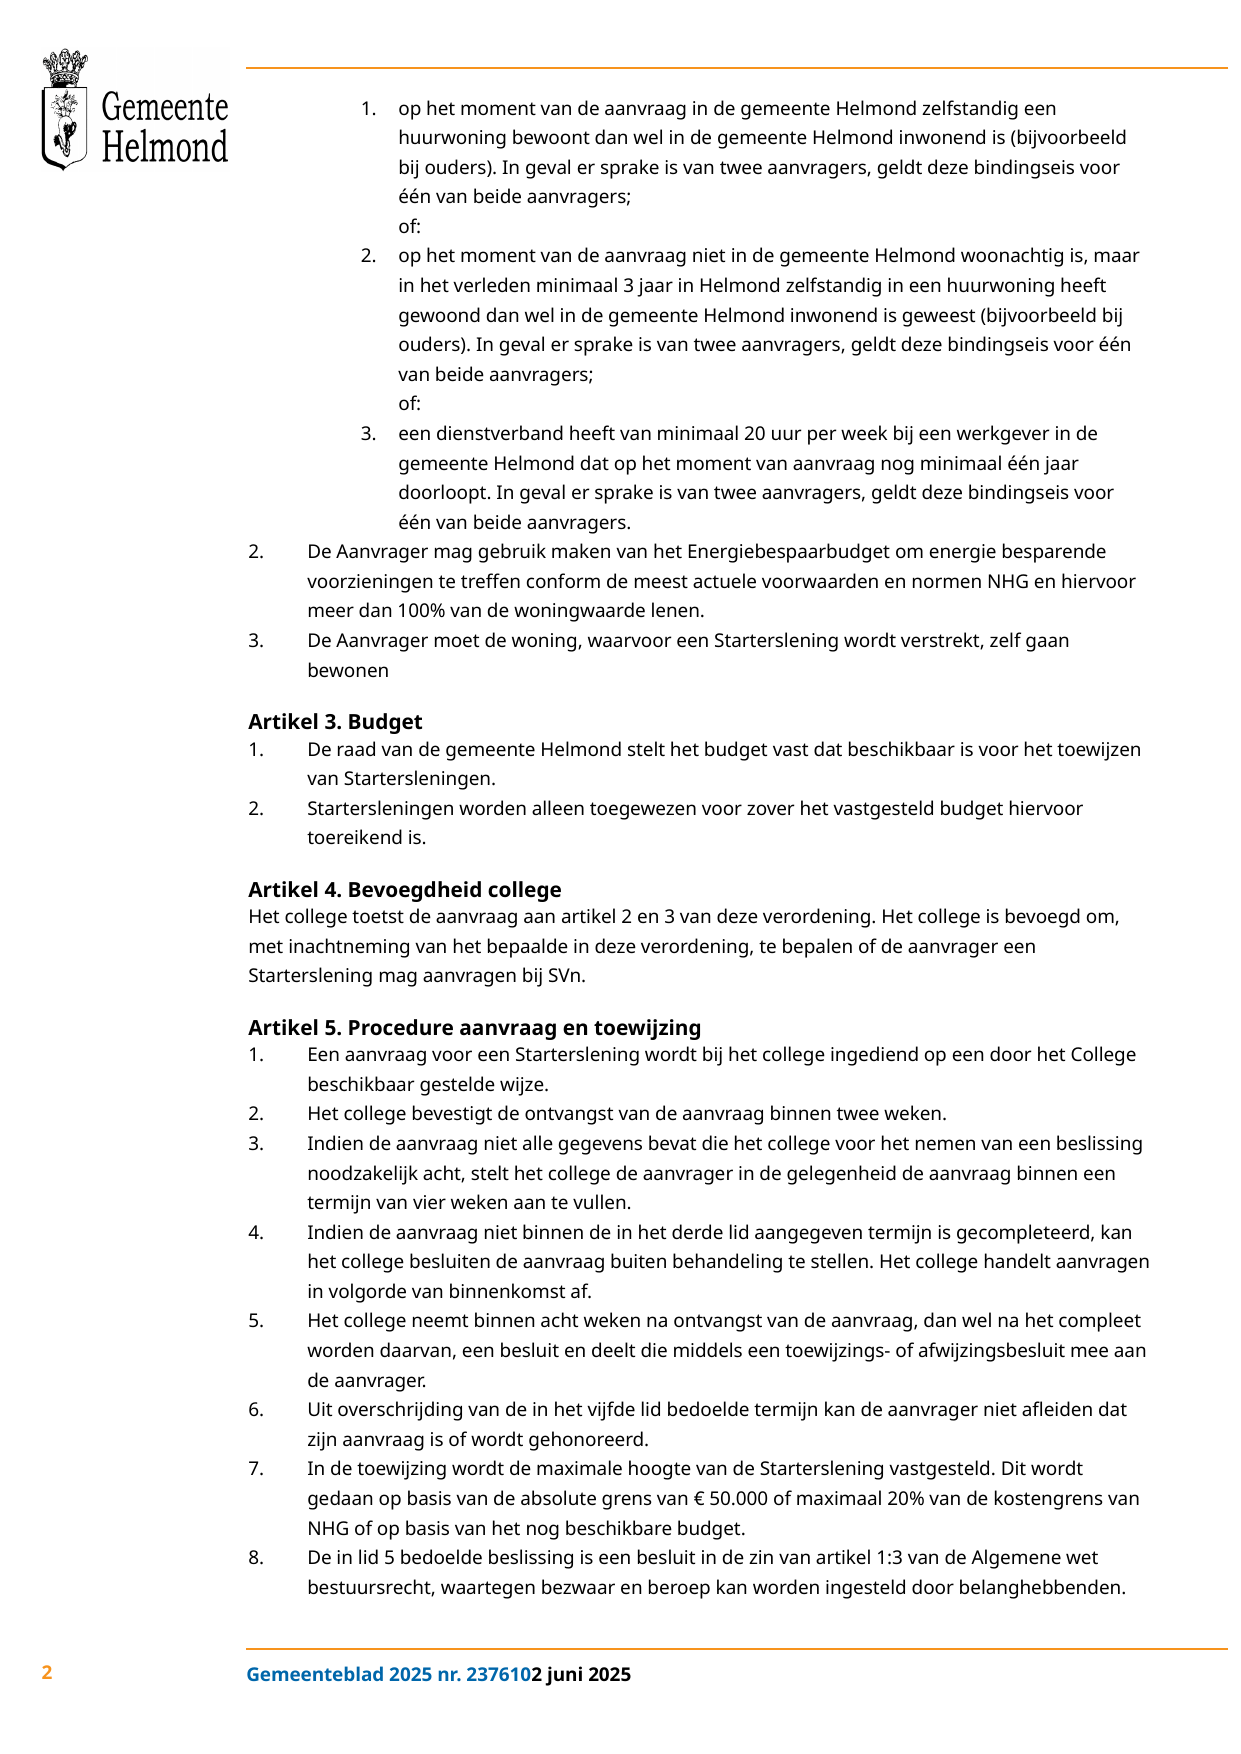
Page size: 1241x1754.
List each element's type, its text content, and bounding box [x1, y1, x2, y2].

list De in lid 5 bedoelde beslissing is een besluit in de zin van artikel 1:3 van de Algemene wet bestuursrecht, waartegen bezwaar en beroep kan worden ingesteld door belanghebbenden. [248, 1544, 1152, 1599]
list Het college bevestigt de ontvangst van de aanvraag binnen twee weken. [248, 1101, 1152, 1126]
list De raad van de gemeente Helmond stelt het budget vast dat beschikbaar is voor het toewijzen van Startersleningen. [248, 736, 1152, 791]
list Indien de aanvraag niet binnen de in het derde lid aangegeven termijn is gecompleteerd, kan het college besluiten de aanvraag buiten behandeling te stellen. Het college handelt aanvragen in volgorde van binnenkomst af. [248, 1219, 1152, 1304]
list De Aanvrager moet de woning, waarvoor een Starterslening wordt verstrekt, zelf gaan bewonen [248, 627, 1152, 683]
list op het moment van de aanvraag in de gemeente Helmond zelfstandig een huurwoning bewoont dan wel in de gemeente Helmond inwonend is (bijvoorbeeld bij ouders). In geval er sprake is van twee aanvragers, geldt deze bindingseis voor één van beide aanvragers; [361, 95, 1152, 209]
list De Aanvrager mag gebruik maken van het Energiebespaarbudget om energie besparende voorzieningen te treffen conform de meest actuele voorwaarden en normen NHG en hiervoor meer dan 100% van de woningwaarde lenen. [248, 538, 1152, 623]
list Het college neemt binnen acht weken na ontvangst van de aanvraag, dan wel na het compleet worden daarvan, een besluit en deelt die middels een toewijzings- of afwijzingsbesluit mee aan de aanvrager. [248, 1308, 1152, 1392]
list of: [361, 391, 1152, 416]
text Artikel 5. Procedure aanvraag en toewijzing [248, 1013, 1152, 1041]
list Indien de aanvraag niet alle gegevens bevat die het college voor het nemen van een beslissing noodzakelijk acht, stelt het college de aanvrager in de gelegenheid de aanvraag binnen een termijn van vier weken aan te vullen. [248, 1130, 1152, 1215]
list of: [361, 213, 1152, 239]
list Startersleningen worden alleen toegewezen voor zover het vastgesteld budget hiervoor toereikend is. [248, 795, 1152, 850]
text Het college toetst de aanvraag aan artikel 2 en 3 van deze verordening. Het college is bevoegd om, met inachtneming van het bepaalde in deze verordening, te bepalen of de aanvrager een Starterslening mag aanvragen bij SVn. [248, 903, 1152, 988]
list Een aanvraag voor een Starterslening wordt bij het college ingediend op een door het College beschikbaar gestelde wijze. [248, 1041, 1152, 1097]
picture [41, 47, 231, 172]
text Artikel 4. Bevoegdheid college [248, 875, 1152, 903]
list op het moment van de aanvraag niet in de gemeente Helmond woonachtig is, maar in het verleden minimaal 3 jaar in Helmond zelfstandig in een huurwoning heeft gewoond dan wel in de gemeente Helmond inwonend is geweest (bijvoorbeeld bij ouders). In geval er sprake is van twee aanvragers, geldt deze bindingseis voor één van beide aanvragers; [361, 243, 1152, 387]
list In de toewijzing wordt de maximale hoogte van de Starterslening vastgesteld. Dit wordt gedaan op basis van de absolute grens van € 50.000 of maximaal 20% van de kostengrens van NHG of op basis van het nog beschikbare budget. [248, 1456, 1152, 1540]
text Artikel 3. Budget [248, 707, 1152, 736]
list een dienstverband heeft van minimaal 20 uur per week bij een werkgever in de gemeente Helmond dat op het moment van aanvraag nog minimaal één jaar doorloopt. In geval er sprake is van twee aanvragers, geldt deze bindingseis voor één van beide aanvragers. [361, 420, 1152, 535]
list Uit overschrijding van de in het vijfde lid bedoelde termijn kan de aanvrager niet afleiden dat zijn aanvraag is of wordt gehonoreerd. [248, 1396, 1152, 1452]
